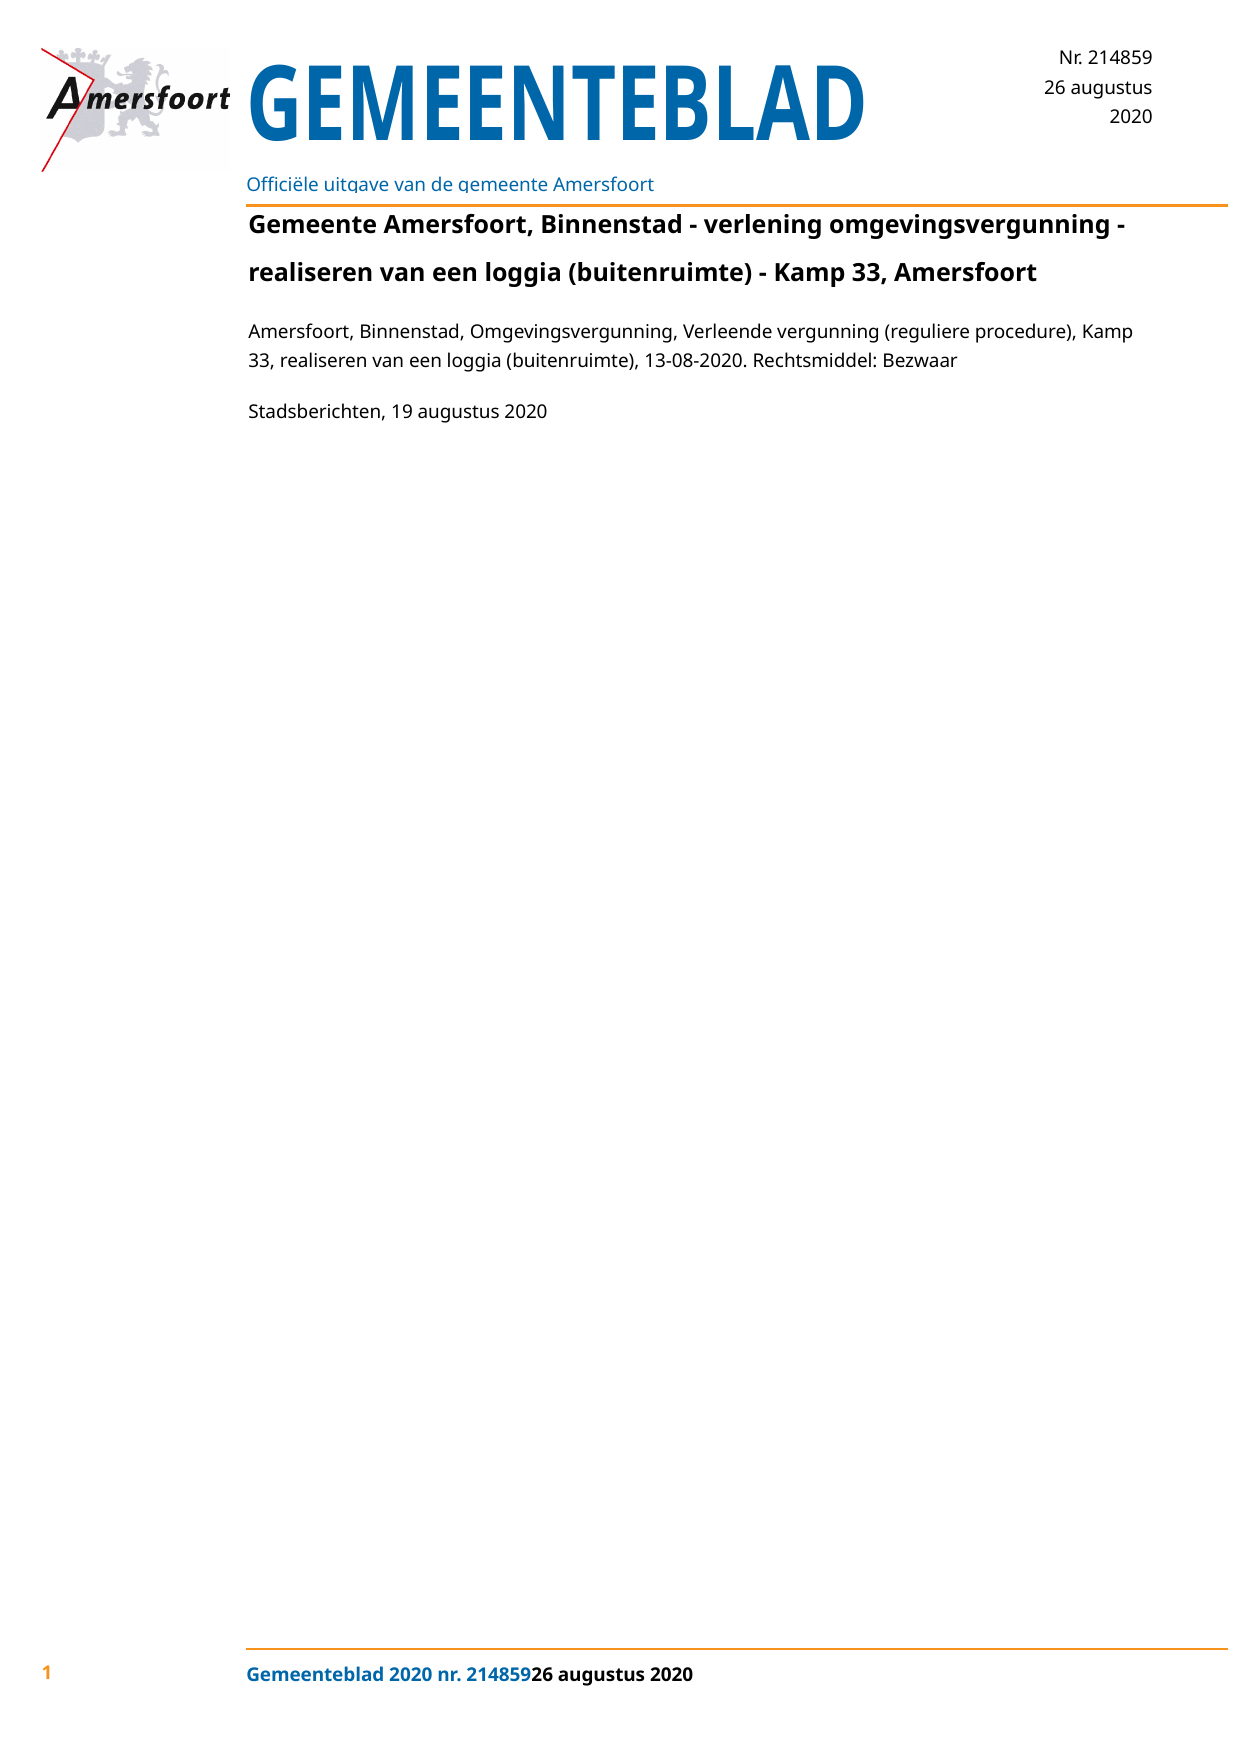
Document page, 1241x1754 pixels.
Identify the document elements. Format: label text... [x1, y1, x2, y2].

text Gemeente Amersfoort, Binnenstad - verlening omgevingsvergunning - realiseren van een loggia (buitenruimte) - Kamp 33, Amersfoort [248, 207, 1152, 288]
picture [41, 47, 231, 172]
text Amersfoort, Binnenstad, Omgevingsvergunning, Verleende vergunning (reguliere procedure), Kamp 33, realiseren van een loggia (buitenruimte), 13-08-2020. Rechtsmiddel: Bezwaar [248, 318, 1152, 373]
text Stadsberichten, 19 augustus 2020 [248, 398, 1152, 424]
